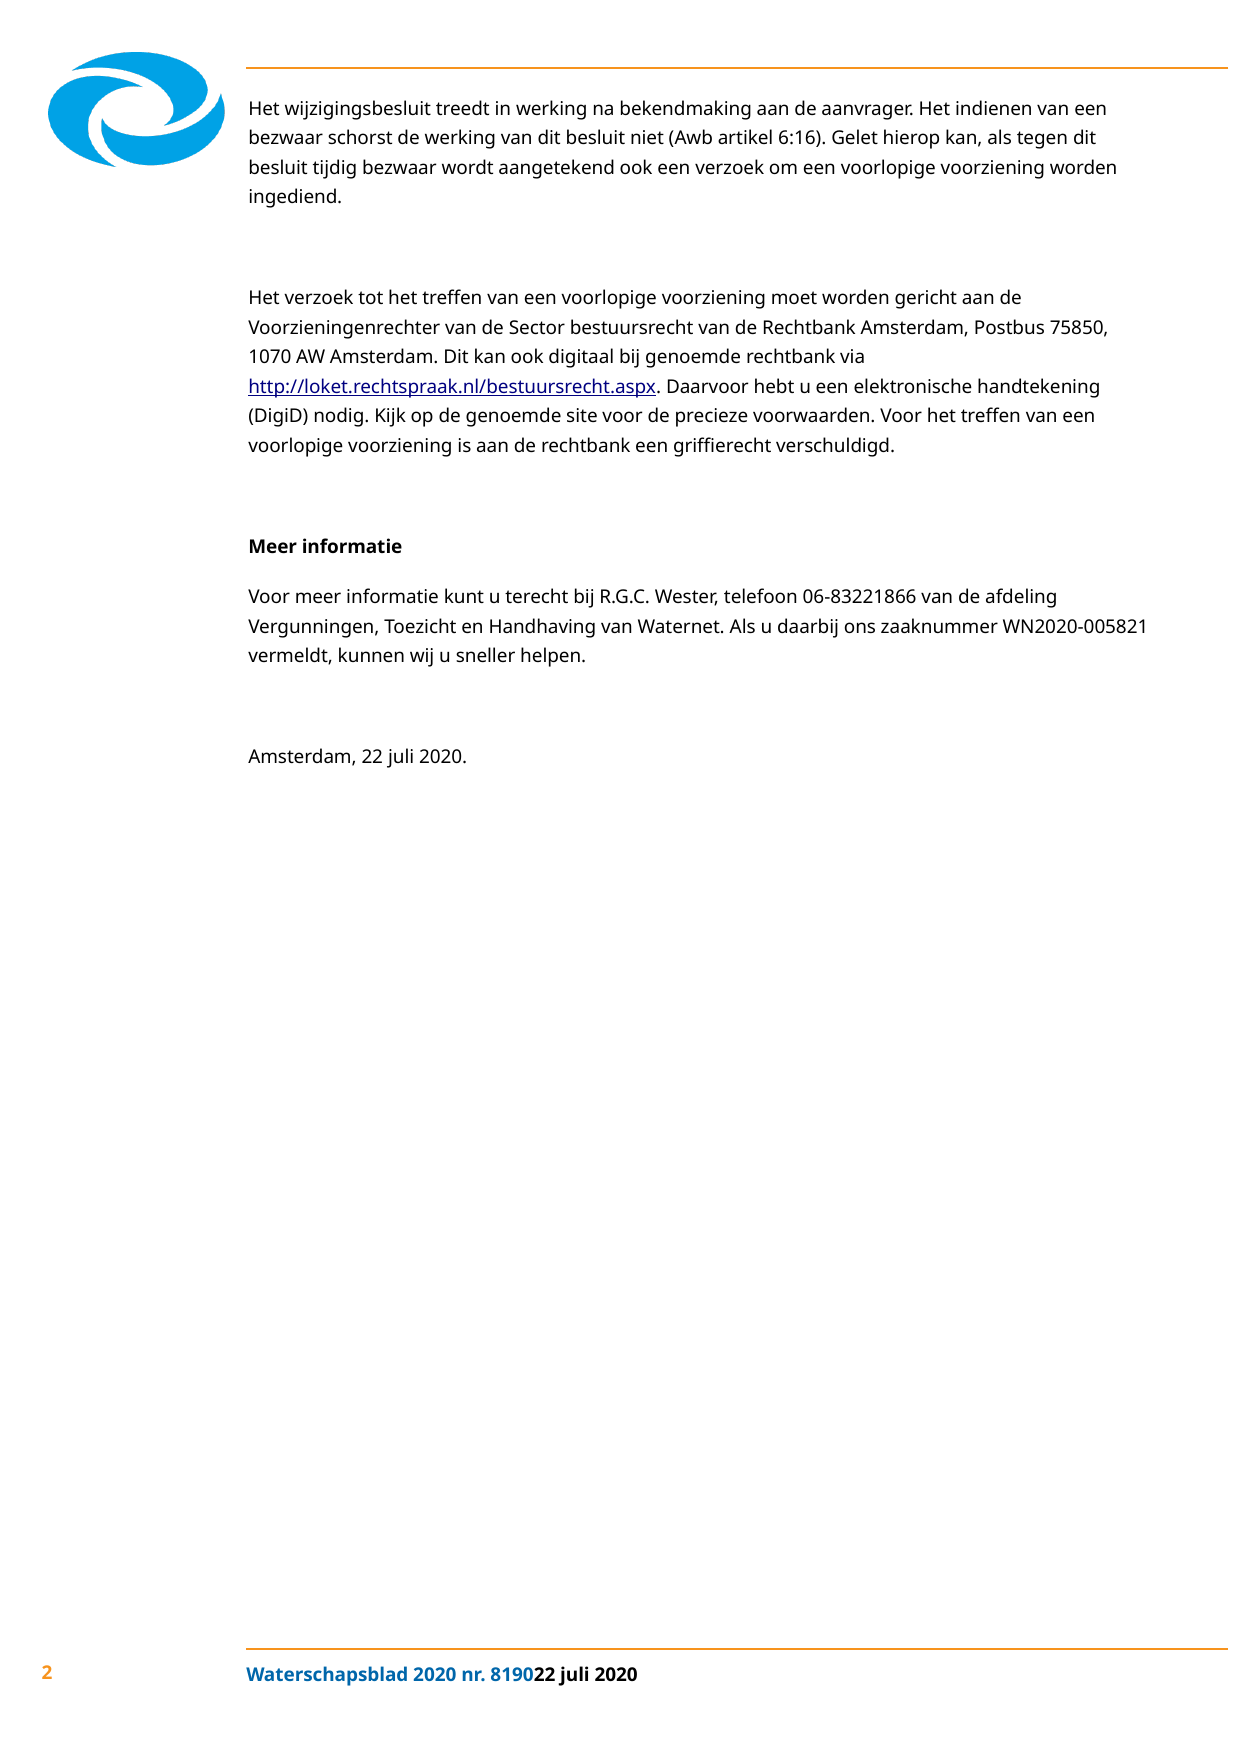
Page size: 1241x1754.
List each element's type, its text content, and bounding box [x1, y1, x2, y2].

text Het verzoek tot het treffen van een voorlopige voorziening moet worden gericht aan de Voorzieningenrechter van de Sector bestuursrecht van de Rechtbank Amsterdam, Postbus 75850, 1070 AW Amsterdam. Dit kan ook digitaal bij genoemde rechtbank via http://loket.rechtspraak.nl/bestuursrecht.aspx. Daarvoor hebt u een elektronische handtekening (DigiD) nodig. Kijk op de genoemde site voor de precieze voorwaarden. Voor het treffen van een voorlopige voorziening is aan de rechtbank een griffierecht verschuldigd. [248, 284, 1152, 458]
text Meer informatie [248, 533, 1152, 559]
text Voor meer informatie kunt u terecht bij R.G.C. Wester, telefoon 06-83221866 van de afdeling Vergunningen, Toezicht en Handhaving van Waternet. Als u daarbij ons zaaknummer WN2020-005821 vermeldt, kunnen wij u sneller helpen. [248, 583, 1152, 668]
text Het wijzigingsbesluit treedt in werking na bekendmaking aan de aanvrager. Het indienen van een bezwaar schorst de werking van dit besluit niet (Awb artikel 6:16). Gelet hierop kan, als tegen dit besluit tijdig bezwaar wordt aangetekend ook een verzoek om een voorlopige voorziening worden ingediend. [248, 95, 1152, 209]
picture [41, 47, 231, 172]
text Amsterdam, 22 juli 2020. [248, 743, 1152, 769]
